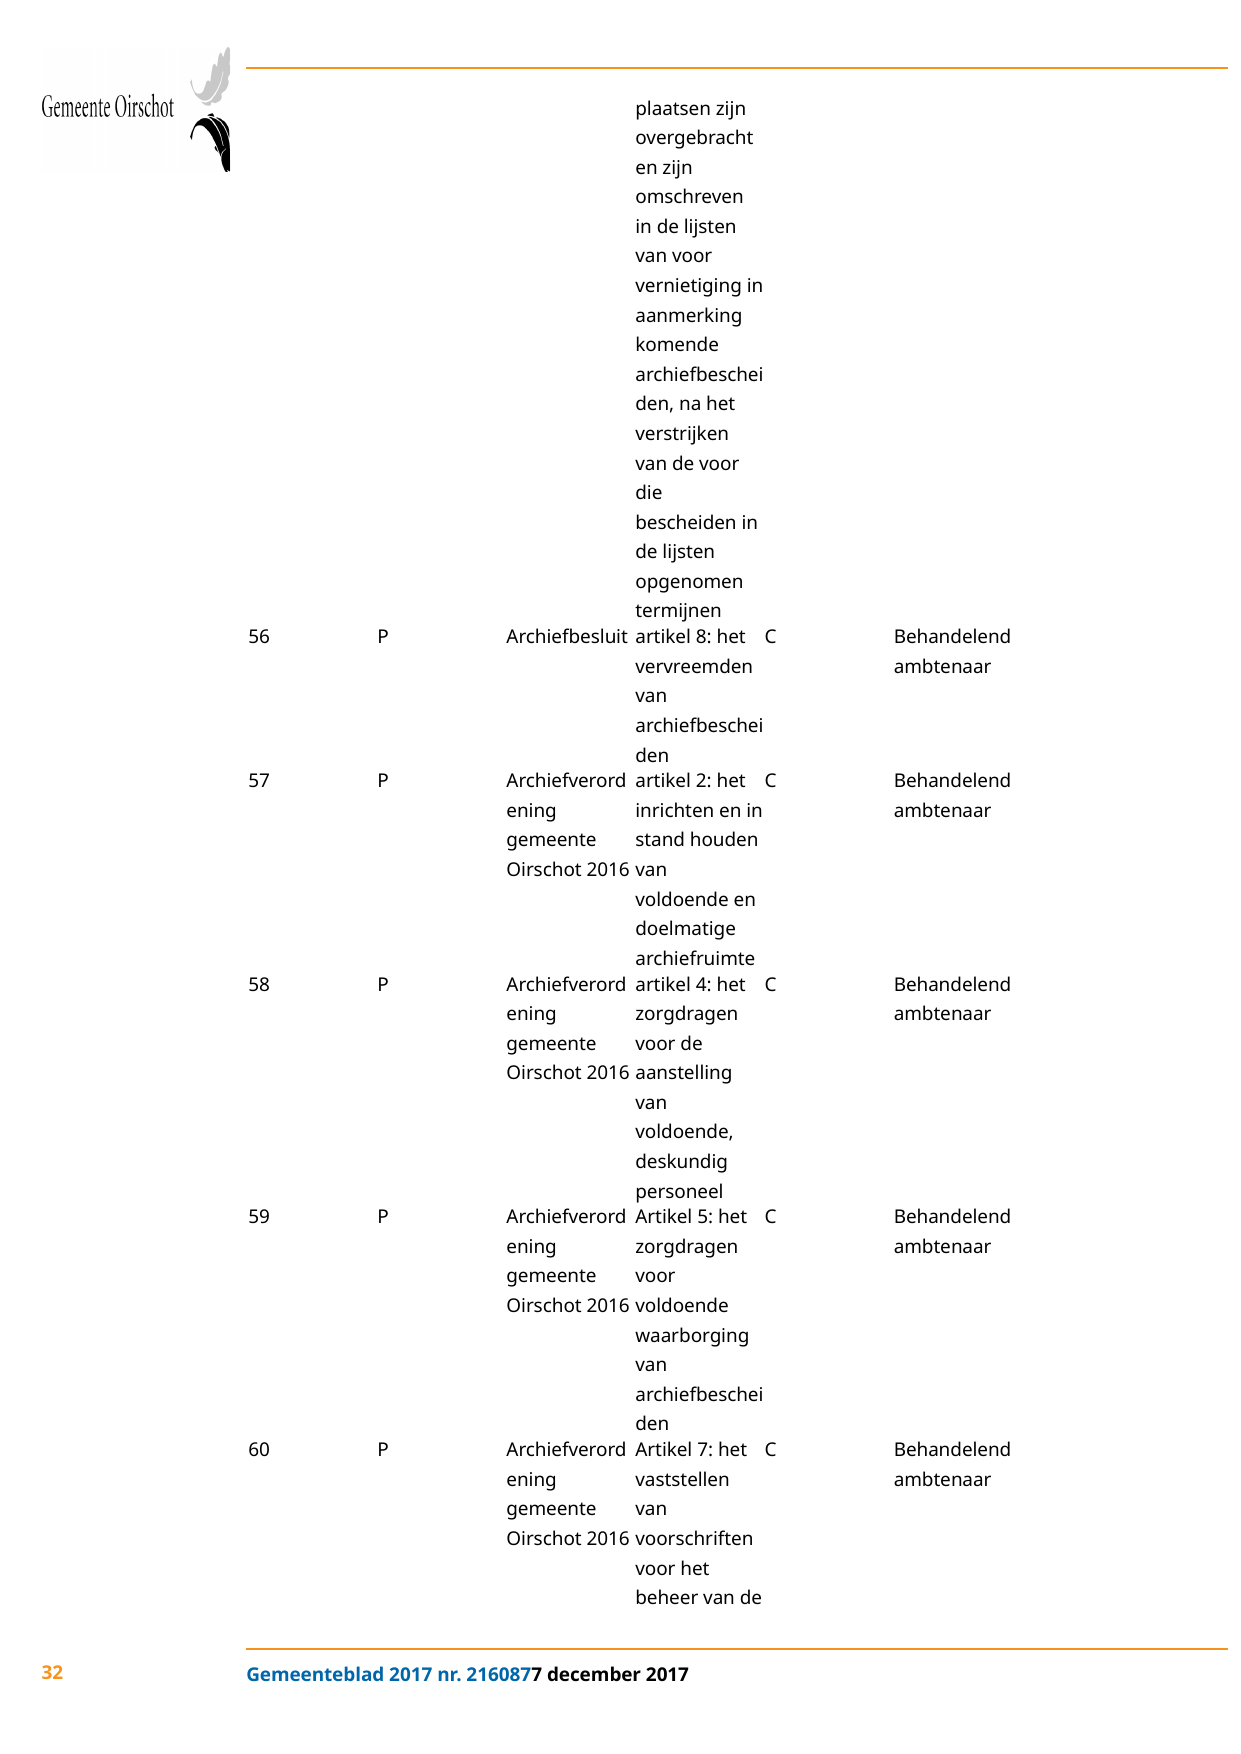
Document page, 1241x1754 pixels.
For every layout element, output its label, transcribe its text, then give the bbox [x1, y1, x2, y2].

table_cell Behandelend ambtenaar [894, 1204, 1022, 1436]
table_cell Archiefverordening gemeente Oirschot 2016 [506, 1436, 635, 1610]
table_cell [506, 95, 635, 623]
table_cell Archiefverordening gemeente Oirschot 2016 [506, 768, 635, 971]
table_cell Artikel 7: het vaststellen van voorschriften voor het beheer van de [635, 1436, 764, 1610]
table_cell 57 [248, 768, 377, 971]
table_cell C [764, 1204, 893, 1436]
table_cell 58 [248, 971, 377, 1203]
table_cell Behandelend ambtenaar [894, 1436, 1022, 1610]
table_cell C [764, 768, 893, 971]
table_cell [1023, 95, 1152, 623]
table_cell 56 [248, 624, 377, 767]
table_cell [1023, 971, 1152, 1203]
table_cell artikel 8: het vervreemden van archiefbescheiden [635, 624, 764, 767]
table_cell C [764, 1436, 893, 1610]
table_cell [1023, 1204, 1152, 1436]
table_cell Behandelend ambtenaar [894, 624, 1022, 767]
picture [41, 47, 231, 172]
table_cell C [764, 971, 893, 1203]
table_cell plaatsen zijn overgebracht en zijn omschreven in de lijsten van voor vernietiging in aanmerking komende archiefbescheiden, na het verstrijken van de voor die bescheiden in de lijsten opgenomen termijnen [635, 95, 764, 623]
table_cell artikel 4: het zorgdragen voor de aanstelling van voldoende, deskundig personeel [635, 971, 764, 1203]
table_cell artikel 2: het inrichten en in stand houden van voldoende en doelmatige archiefruimte [635, 768, 764, 971]
table_cell [764, 95, 893, 623]
table_cell P [377, 1436, 506, 1610]
table_cell Behandelend ambtenaar [894, 971, 1022, 1203]
table_cell P [377, 768, 506, 971]
table_cell [1023, 624, 1152, 767]
table_cell C [764, 624, 893, 767]
table_cell Archiefverordening gemeente Oirschot 2016 [506, 1204, 635, 1436]
table_cell P [377, 971, 506, 1203]
table_cell [248, 95, 377, 623]
table_cell 59 [248, 1204, 377, 1436]
table_cell Behandelend ambtenaar [894, 768, 1022, 971]
table_cell [377, 95, 506, 623]
table_cell Archiefbesluit [506, 624, 635, 767]
table_cell P [377, 624, 506, 767]
table_cell [894, 95, 1022, 623]
table_cell [1023, 768, 1152, 971]
table_cell Artikel 5: het zorgdragen voor voldoende waarborging van archiefbescheiden [635, 1204, 764, 1436]
table_cell [1023, 1436, 1152, 1610]
table_cell Archiefverordening gemeente Oirschot 2016 [506, 971, 635, 1203]
table_cell 60 [248, 1436, 377, 1610]
table_cell P [377, 1204, 506, 1436]
